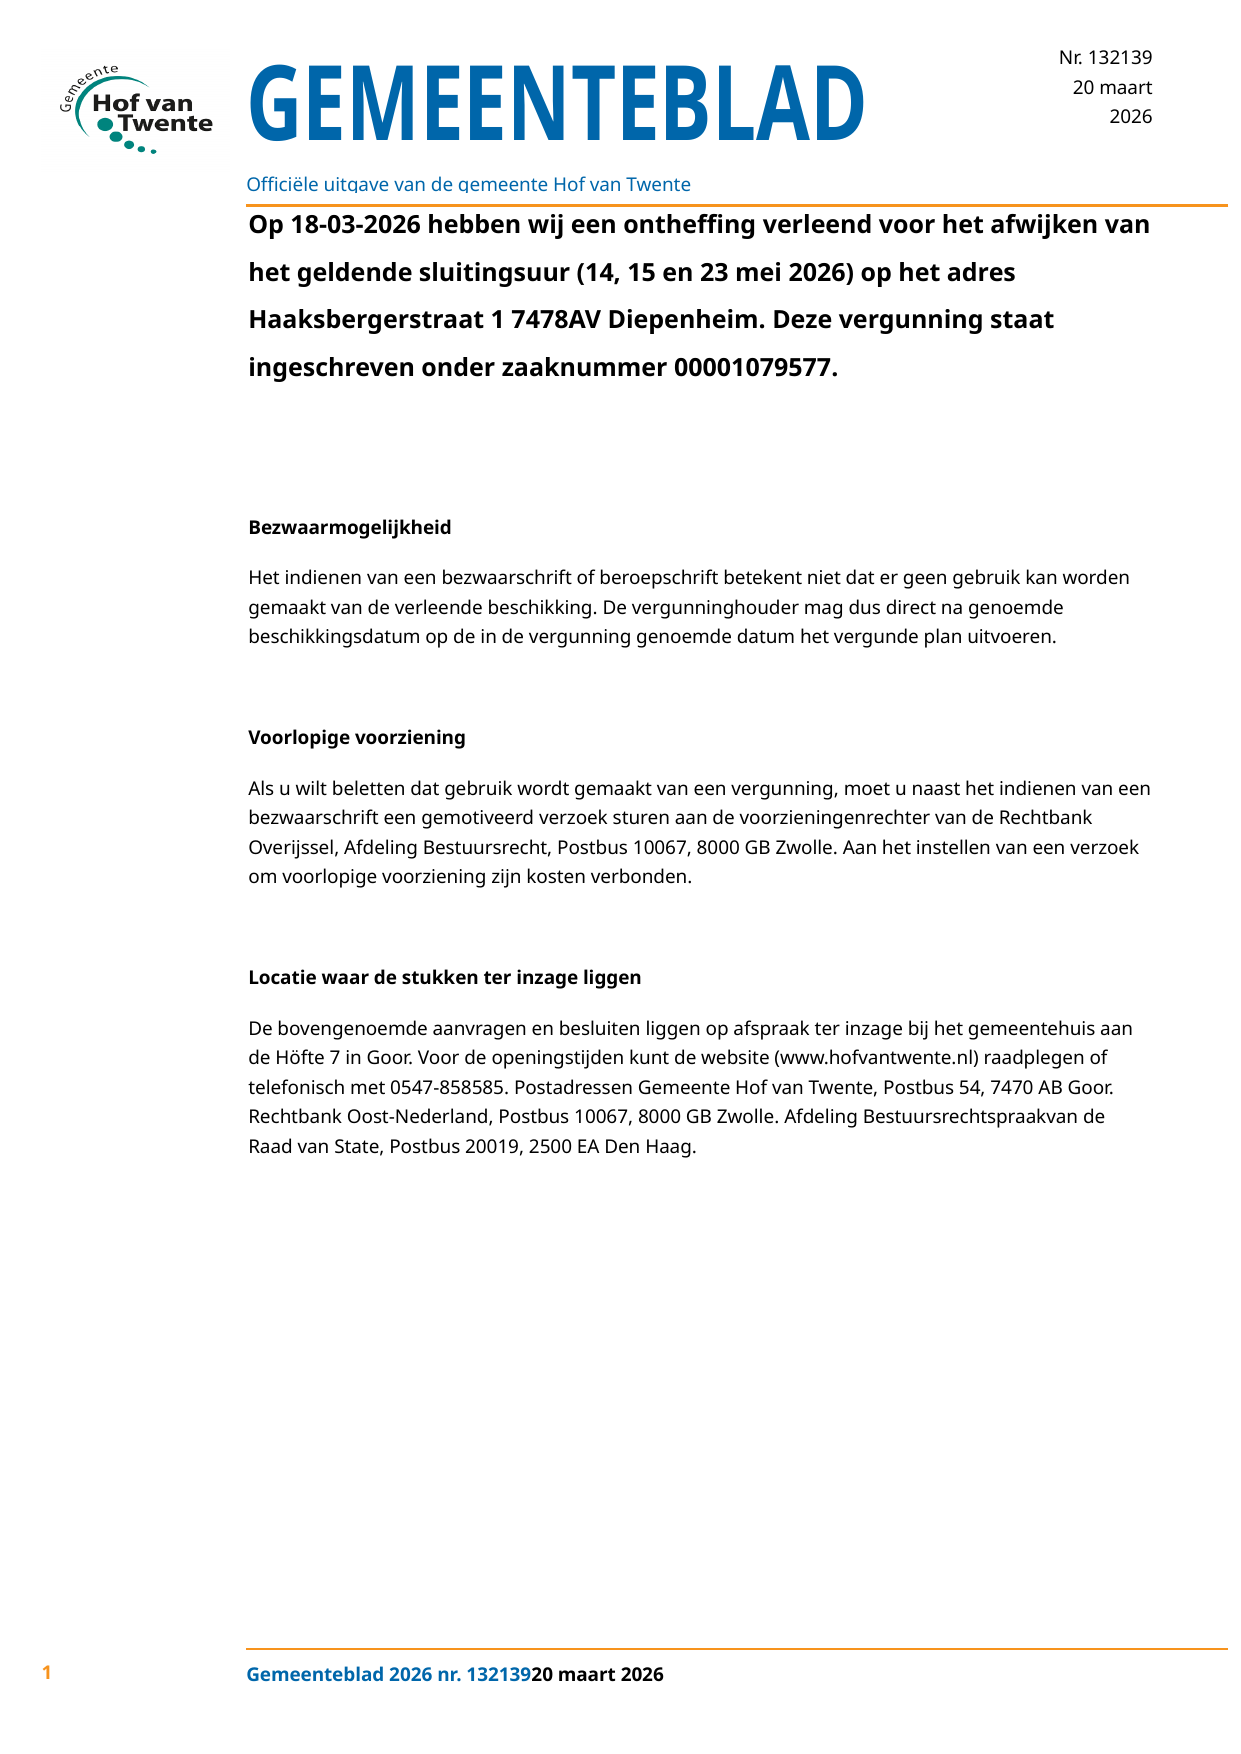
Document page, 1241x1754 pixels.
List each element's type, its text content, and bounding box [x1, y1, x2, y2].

text Als u wilt beletten dat gebruik wordt gemaakt van een vergunning, moet u naast het indienen van een bezwaarschrift een gemotiveerd verzoek sturen aan de voorzieningenrechter van de Rechtbank Overijssel, Afdeling Bestuursrecht, Postbus 10067, 8000 GB Zwolle. Aan het instellen van een verzoek om voorlopige voorziening zijn kosten verbonden. [248, 775, 1152, 889]
text Het indienen van een bezwaarschrift of beroepschrift betekent niet dat er geen gebruik kan worden gemaakt van de verleende beschikking. De vergunninghouder mag dus direct na genoemde beschikkingsdatum op de in de vergunning genoemde datum het vergunde plan uitvoeren. [248, 564, 1152, 649]
text Op 18-03-2026 hebben wij een ontheffing verleend voor het afwijken van het geldende sluitingsuur (14, 15 en 23 mei 2026) op het adres Haaksbergerstraat 1 7478AV Diepenheim. Deze vergunning staat ingeschreven onder zaaknummer 00001079577. [248, 207, 1152, 384]
text Bezwaarmogelijkheid [248, 514, 1152, 540]
text Locatie waar de stukken ter inzage liggen [248, 964, 1152, 990]
picture [41, 47, 231, 172]
text De bovengenoemde aanvragen en besluiten liggen op afspraak ter inzage bij het gemeentehuis aan de Höfte 7 in Goor. Voor de openingstijden kunt de website (www.hofvantwente.nl) raadplegen of telefonisch met 0547-858585. Postadressen Gemeente Hof van Twente, Postbus 54, 7470 AB Goor. Rechtbank Oost-Nederland, Postbus 10067, 8000 GB Zwolle. Afdeling Bestuursrechtspraakvan de Raad van State, Postbus 20019, 2500 EA Den Haag. [248, 1015, 1152, 1159]
text Voorlopige voorziening [248, 724, 1152, 750]
